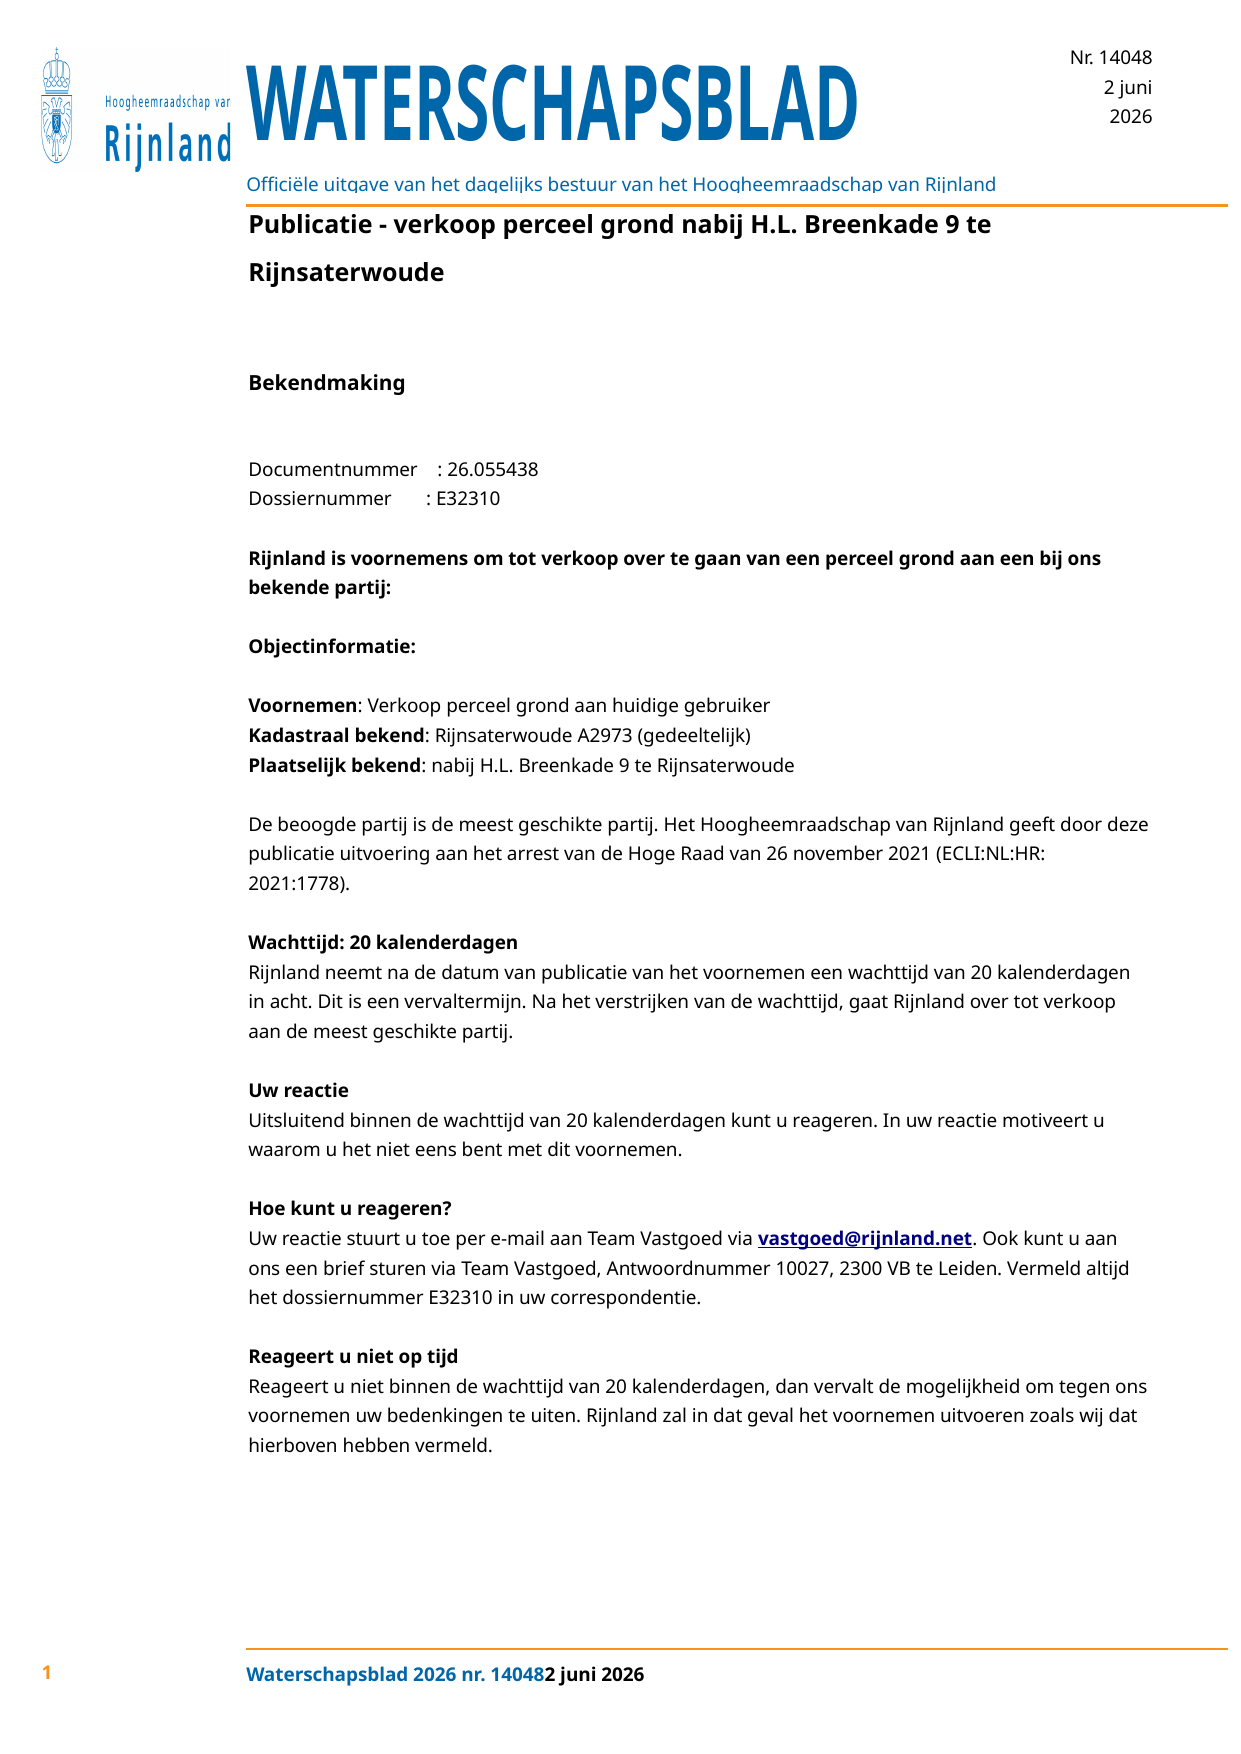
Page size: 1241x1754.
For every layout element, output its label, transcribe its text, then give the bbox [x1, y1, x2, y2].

picture [41, 47, 231, 172]
text Reageert u niet op tijd [248, 1343, 1152, 1369]
text Objectinformatie: [248, 633, 1152, 659]
text Documentnummer : 26.055438 [248, 456, 1152, 482]
text Uw reactie [248, 1077, 1152, 1103]
text Rijnland is voornemens om tot verkoop over te gaan van een perceel grond aan een bij ons bekende partij: [248, 545, 1152, 600]
text Kadastraal bekend: Rijnsaterwoude A2973 (gedeeltelijk) [248, 722, 1152, 748]
text Uitsluitend binnen de wachttijd van 20 kalenderdagen kunt u reageren. In uw reactie motiveert u waarom u het niet eens bent met dit voornemen. [248, 1107, 1152, 1162]
text Hoe kunt u reageren? [248, 1196, 1152, 1221]
text Dossiernummer : E32310 [248, 486, 1152, 511]
text Uw reactie stuurt u toe per e-mail aan Team Vastgoed via vastgoed@rijnland.net. Ook kunt u aan ons een brief sturen via Team Vastgoed, Antwoordnummer 10027, 2300 VB te Leiden. Vermeld altijd het dossiernummer E32310 in uw correspondentie. [248, 1225, 1152, 1310]
text Publicatie - verkoop perceel grond nabij H.L. Breenkade 9 te Rijnsaterwoude [248, 207, 1152, 288]
text De beoogde partij is de meest geschikte partij. Het Hoogheemraadschap van Rijnland geeft door deze publicatie uitvoering aan het arrest van de Hoge Raad van 26 november 2021 (ECLI:NL:HR: 2021:1778). [248, 811, 1152, 896]
text Voornemen: Verkoop perceel grond aan huidige gebruiker [248, 693, 1152, 718]
text Reageert u niet binnen de wachttijd van 20 kalenderdagen, dan vervalt de mogelijkheid om tegen ons voornemen uw bedenkingen te uiten. Rijnland zal in dat geval het voornemen uitvoeren zoals wij dat hierboven hebben vermeld. [248, 1373, 1152, 1458]
text Rijnland neemt na de datum van publicatie van het voornemen een wachttijd van 20 kalenderdagen in acht. Dit is een vervaltermijn. Na het verstrijken van de wachttijd, gaat Rijnland over tot verkoop aan de meest geschikte partij. [248, 959, 1152, 1044]
text Wachttijd: 20 kalenderdagen [248, 929, 1152, 955]
text Plaatselijk bekend: nabij H.L. Breenkade 9 te Rijnsaterwoude [248, 752, 1152, 777]
text Bekendmaking [248, 368, 1152, 397]
